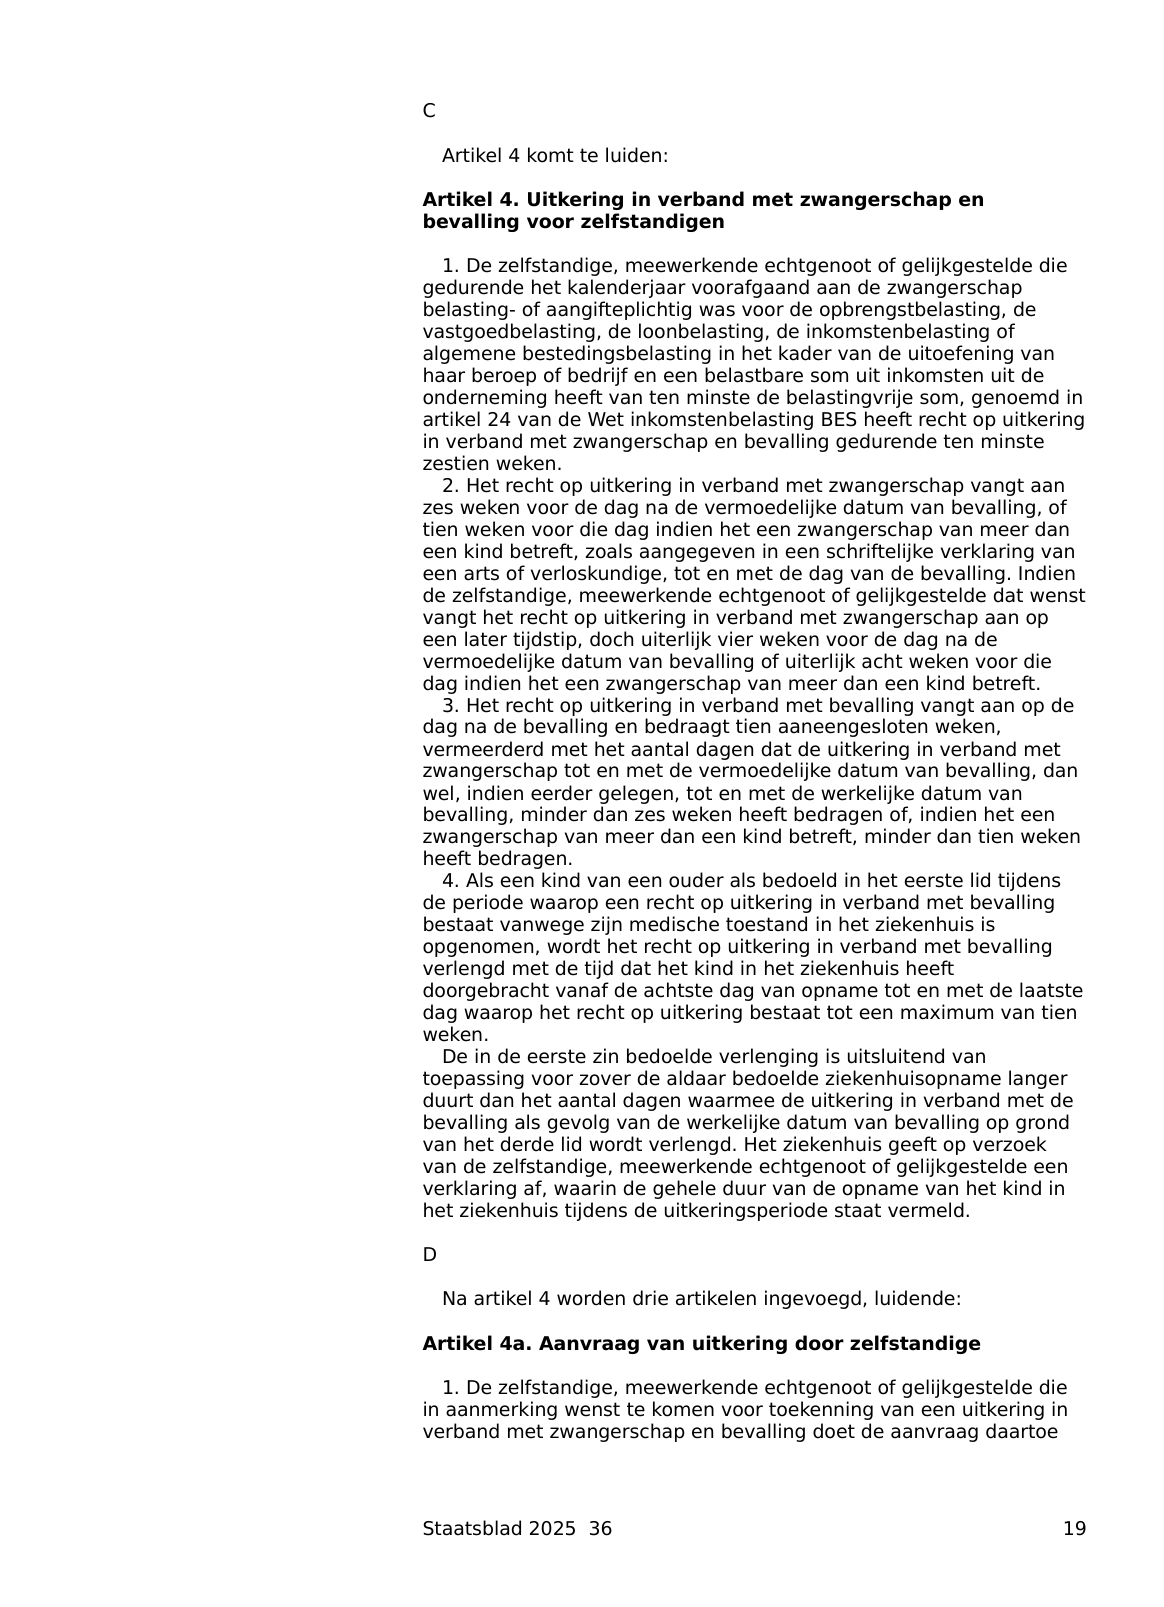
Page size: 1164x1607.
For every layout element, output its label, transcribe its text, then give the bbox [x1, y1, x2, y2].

text 3. Het recht op uitkering in verband met bevalling vangt aan op de dag na de bevalling en bedraagt tien aaneengesloten weken, vermeerderd met het aantal dagen dat de uitkering in verband met zwangerschap tot en met de vermoedelijke datum van bevalling, dan wel, indien eerder gelegen, tot en met de werkelijke datum van bevalling, minder dan zes weken heeft bedragen of, indien het een zwangerschap van meer dan een kind betreft, minder dan tien weken heeft bedragen. [422, 694, 1087, 870]
text Na artikel 4 worden drie artikelen ingevoegd, luidende: [422, 1288, 1087, 1310]
text D [422, 1244, 1087, 1266]
subtitle Artikel 4. Uitkering in verband met zwangerschap en bevalling voor zelfstandigen [422, 189, 1087, 233]
text 1. De zelfstandige, meewerkende echtgenoot of gelijkgestelde die in aanmerking wenst te komen voor toekenning van een uitkering in verband met zwangerschap en bevalling doet de aanvraag daartoe [422, 1377, 1087, 1443]
text De in de eerste zin bedoelde verlenging is uitsluitend van toepassing voor zover de aldaar bedoelde ziekenhuisopname langer duurt dan het aantal dagen waarmee de uitkering in verband met de bevalling als gevolg van de werkelijke datum van bevalling op grond van het derde lid wordt verlengd. Het ziekenhuis geeft op verzoek van de zelfstandige, meewerkende echtgenoot of gelijkgestelde een verklaring af, waarin de gehele duur van de opname van het kind in het ziekenhuis tijdens de uitkeringsperiode staat vermeld. [422, 1046, 1087, 1222]
text 4. Als een kind van een ouder als bedoeld in het eerste lid tijdens de periode waarop een recht op uitkering in verband met bevalling bestaat vanwege zijn medische toestand in het ziekenhuis is opgenomen, wordt het recht op uitkering in verband met bevalling verlengd met de tijd dat het kind in het ziekenhuis heeft doorgebracht vanaf de achtste dag van opname tot en met de laatste dag waarop het recht op uitkering bestaat tot een maximum van tien weken. [422, 870, 1087, 1046]
text 2. Het recht op uitkering in verband met zwangerschap vangt aan zes weken voor de dag na de vermoedelijke datum van bevalling, of tien weken voor die dag indien het een zwangerschap van meer dan een kind betreft, zoals aangegeven in een schriftelijke verklaring van een arts of verloskundige, tot en met de dag van de bevalling. Indien de zelfstandige, meewerkende echtgenoot of gelijkgestelde dat wenst vangt het recht op uitkering in verband met zwangerschap aan op een later tijdstip, doch uiterlijk vier weken voor de dag na de vermoedelijke datum van bevalling of uiterlijk acht weken voor die dag indien het een zwangerschap van meer dan een kind betreft. [422, 475, 1087, 694]
text 1. De zelfstandige, meewerkende echtgenoot of gelijkgestelde die gedurende het kalenderjaar voorafgaand aan de zwangerschap belasting- of aangifteplichtig was voor de opbrengstbelasting, de vastgoedbelasting, de loonbelasting, de inkomstenbelasting of algemene bestedingsbelasting in het kader van de uitoefening van haar beroep of bedrijf en een belastbare som uit inkomsten uit de onderneming heeft van ten minste de belastingvrije som, genoemd in artikel 24 van de Wet inkomstenbelasting BES heeft recht op uitkering in verband met zwangerschap en bevalling gedurende ten minste zestien weken. [422, 255, 1087, 475]
text Artikel 4 komt te luiden: [422, 144, 1087, 167]
text C [422, 100, 1087, 122]
subtitle Artikel 4a. Aanvraag van uitkering door zelfstandige [422, 1332, 1087, 1354]
